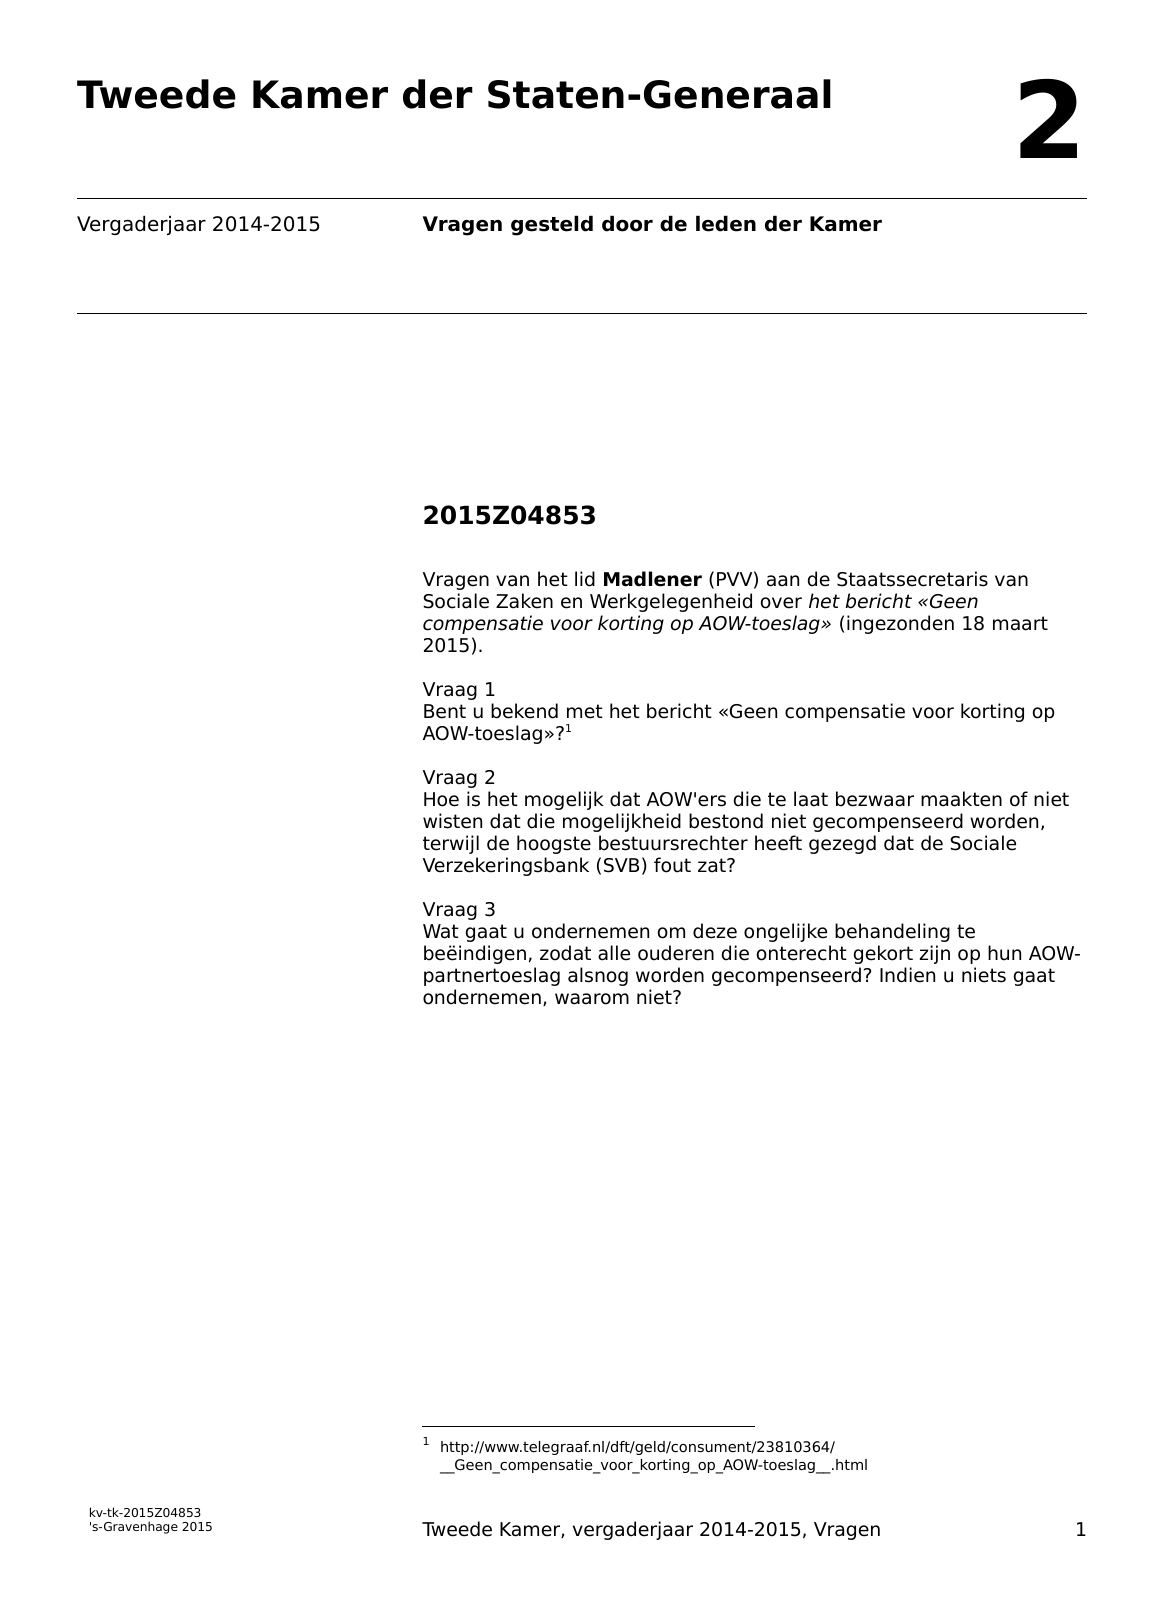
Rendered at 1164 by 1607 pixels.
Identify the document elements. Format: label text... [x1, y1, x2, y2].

text kv-tk-2015Z04853 [88, 1506, 323, 1520]
text Wat gaat u ondernemen om deze ongelijke behandeling te beëindigen, zodat alle ouderen die onterecht gekort zijn op hun AOW-partnertoeslag alsnog worden gecompenseerd? Indien u niets gaat ondernemen, waarom niet? [422, 921, 1087, 1009]
text Vraag 2 [422, 767, 1087, 789]
text http://www.telegraaf.nl/dft/geld/consument/23810364/__Geen_compensatie_voor_korting_op_AOW-toeslag__.html [422, 1435, 1087, 1474]
text Vragen van het lid Madlener (PVV) aan de Staatssecretaris van Sociale Zaken en Werkgelegenheid over het bericht «Geen compensatie voor korting op AOW-toeslag» (ingezonden 18 maart 2015). [422, 569, 1087, 657]
table_cell Vragen gesteld door de leden der Kamer [422, 199, 1087, 313]
text 2015Z04853 [422, 501, 1087, 531]
text Bent u bekend met het bericht «Geen compensatie voor korting op AOW-toeslag»? [422, 701, 1087, 745]
text Hoe is het mogelijk dat AOW'ers die te laat bezwaar maakten of niet wisten dat die mogelijkheid bestond niet gecompenseerd worden, terwijl de hoogste bestuursrechter heeft gezegd dat de Sociale Verzekeringsbank (SVB) fout zat? [422, 789, 1087, 877]
table_header Tweede Kamer der Staten-Generaal [77, 59, 886, 198]
text 's-Gravenhage 2015 [88, 1520, 323, 1534]
table_cell Vergaderjaar 2014-2015 [77, 199, 422, 313]
text Vraag 1 [422, 679, 1087, 701]
text Vraag 3 [422, 899, 1087, 921]
table_header 2 [886, 59, 1087, 198]
